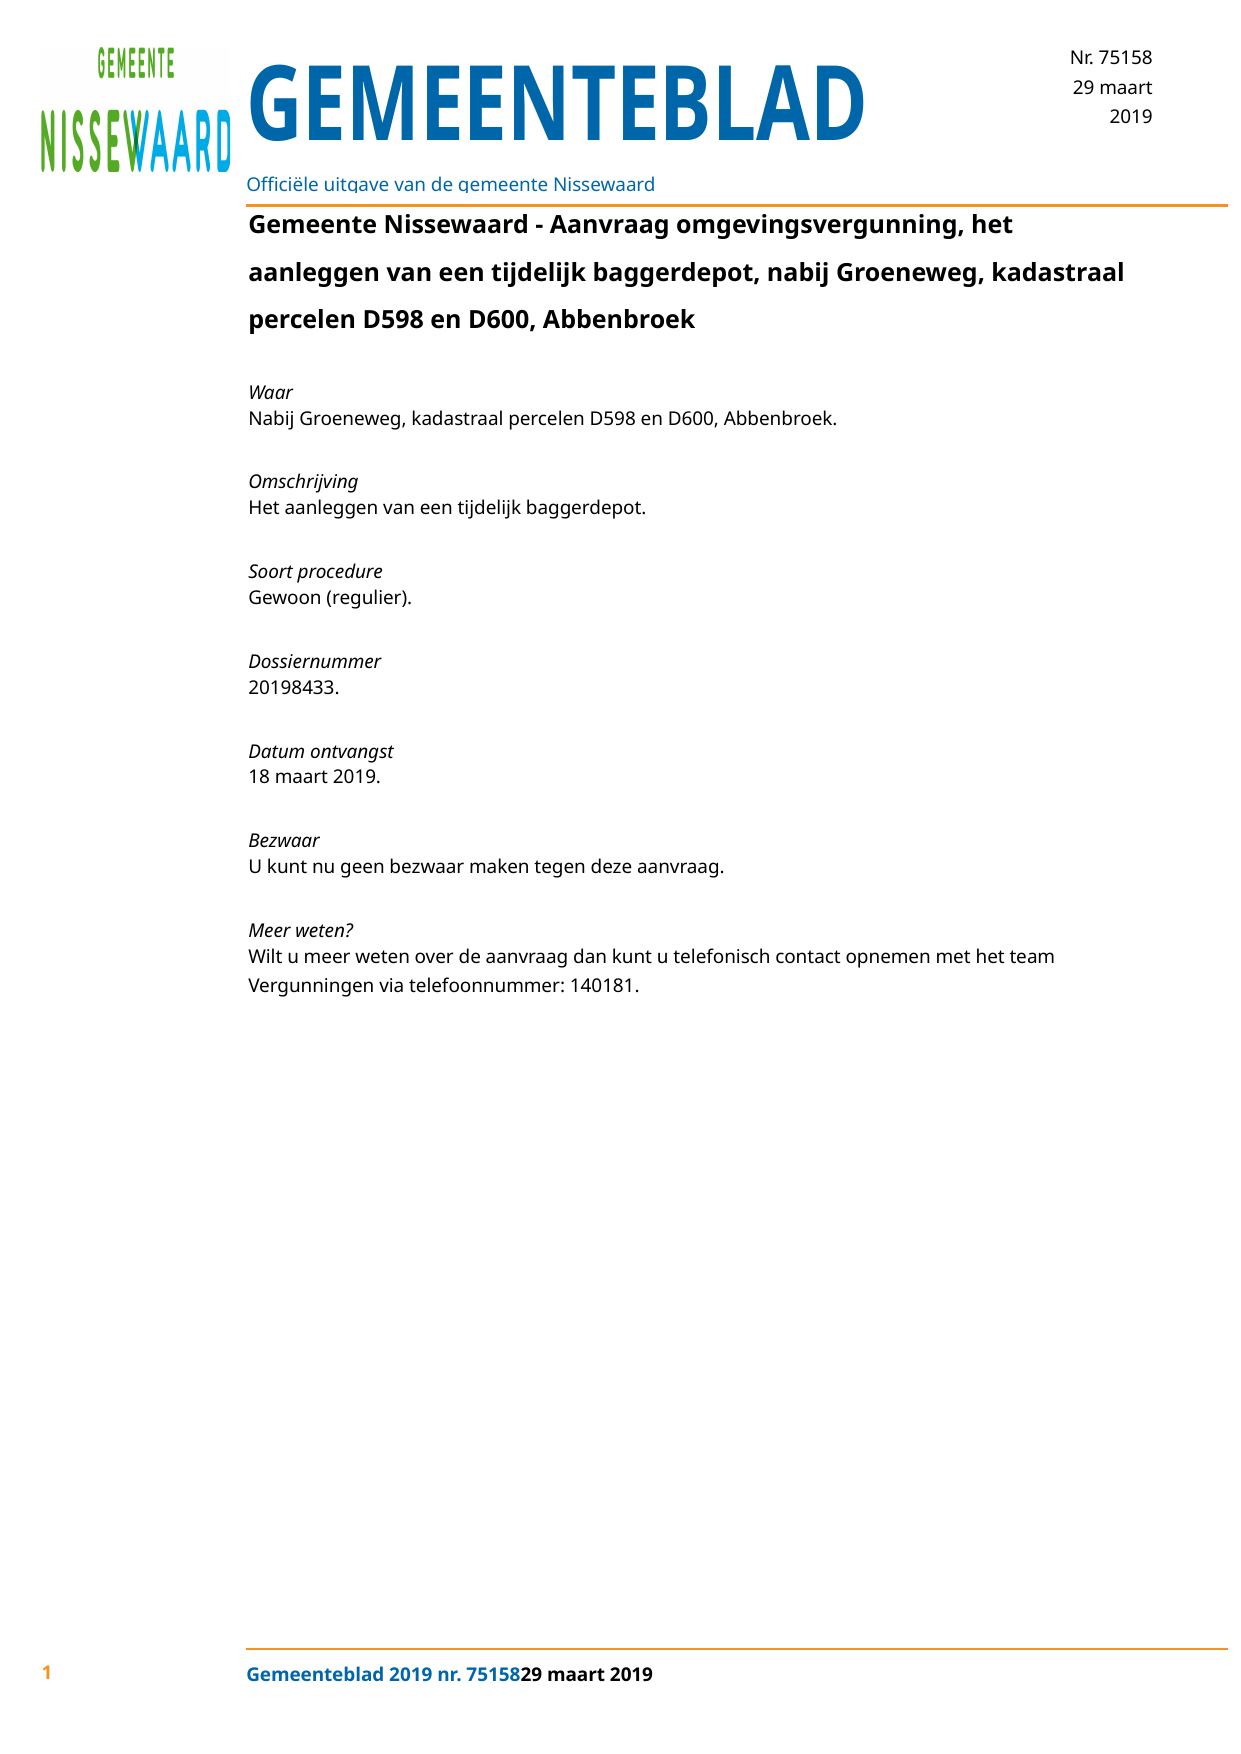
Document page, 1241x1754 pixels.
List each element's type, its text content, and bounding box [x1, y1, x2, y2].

text Gewoon (regulier). [248, 584, 1152, 610]
text Datum ontvangst [248, 738, 1152, 763]
text U kunt nu geen bezwaar maken tegen deze aanvraag. [248, 853, 1152, 879]
text Gemeente Nissewaard - Aanvraag omgevingsvergunning, het aanleggen van een tijdelijk baggerdepot, nabij Groeneweg, kadastraal percelen D598 en D600, Abbenbroek [248, 207, 1152, 336]
picture [201, 122, 206, 138]
text Bezwaar [248, 827, 1152, 853]
text Meer weten? [248, 917, 1152, 943]
picture [154, 157, 165, 172]
text 18 maart 2019. [248, 763, 1152, 789]
text 20198433. [248, 674, 1152, 699]
text Omschrijving [248, 469, 1152, 494]
picture [222, 122, 227, 160]
text Waar [248, 379, 1152, 405]
picture [176, 157, 187, 172]
text Nabij Groeneweg, kadastraal percelen D598 en D600, Abbenbroek. [248, 405, 1152, 431]
text Soort procedure [248, 558, 1152, 584]
picture [41, 47, 231, 172]
picture [200, 151, 206, 172]
text Wilt u meer weten over de aanvraag dan kunt u telefonisch contact opnemen met het team Vergunningen via telefoonnummer: 140181. [248, 943, 1152, 998]
text Het aanleggen van een tijdelijk baggerdepot. [248, 494, 1152, 520]
text Dossiernummer [248, 648, 1152, 674]
